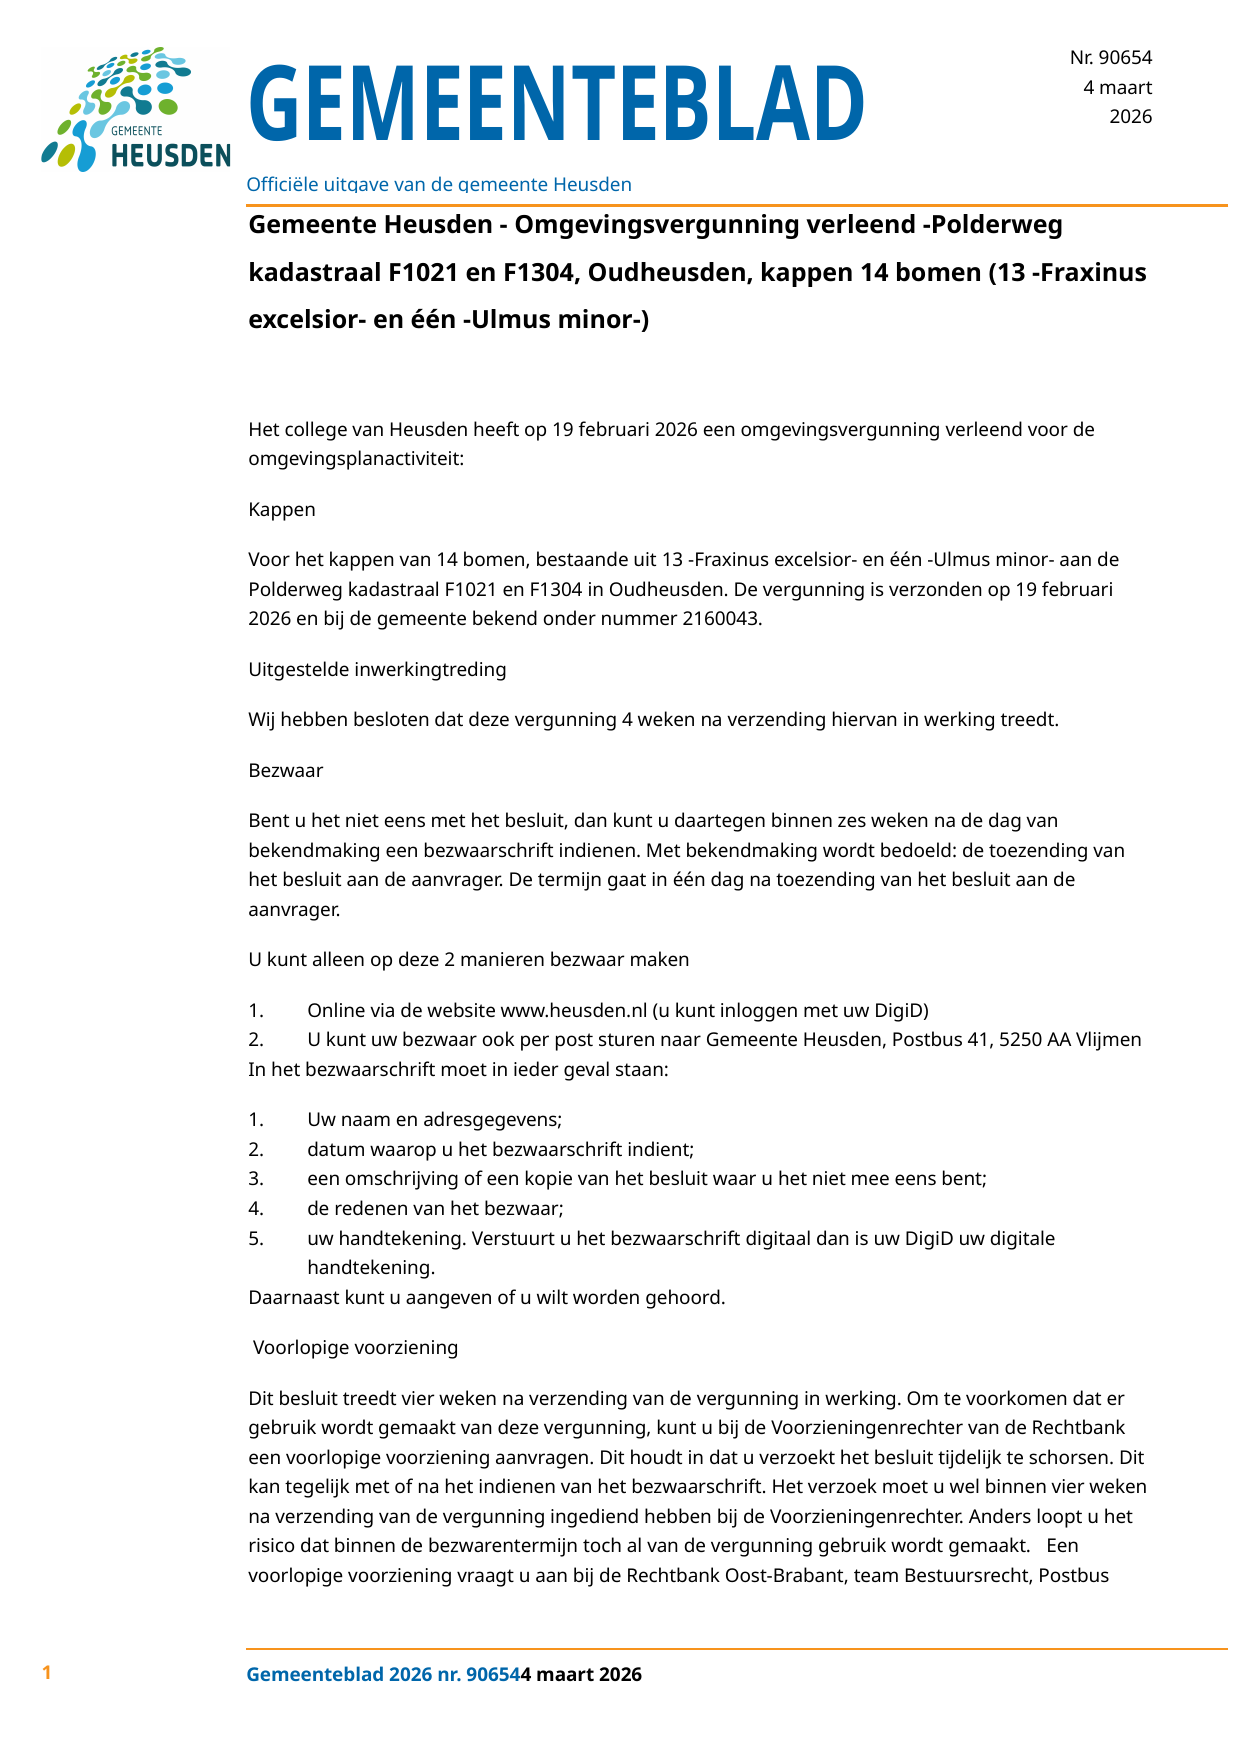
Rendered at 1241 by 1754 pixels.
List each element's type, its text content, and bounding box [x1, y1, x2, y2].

text Bezwaar [248, 757, 1152, 782]
text U kunt alleen op deze 2 manieren bezwaar maken [248, 946, 1152, 972]
text In het bezwaarschrift moet in ieder geval staan: [248, 1056, 1152, 1082]
text Bent u het niet eens met het besluit, dan kunt u daartegen binnen zes weken na de dag van bekendmaking een bezwaarschrift indienen. Met bekendmaking wordt bedoeld: de toezending van het besluit aan de aanvrager. De termijn gaat in één dag na toezending van het besluit aan de aanvrager. [248, 807, 1152, 922]
text Voor het kappen van 14 bomen, bestaande uit 13 -Fraxinus excelsior- en één -Ulmus minor- aan de Polderweg kadastraal F1021 en F1304 in Oudheusden. De vergunning is verzonden op 19 februari 2026 en bij de gemeente bekend onder nummer 2160043. [248, 546, 1152, 631]
text Dit besluit treedt vier weken na verzending van de vergunning in werking. Om te voorkomen dat er gebruik wordt gemaakt van deze vergunning, kunt u bij de Voorzieningenrechter van de Rechtbank een voorlopige voorziening aanvragen. Dit houdt in dat u verzoekt het besluit tijdelijk te schorsen. Dit kan tegelijk met of na het indienen van het bezwaarschrift. Het verzoek moet u wel binnen vier weken na verzending van de vergunning ingediend hebben bij de Voorzieningenrechter. Anders loopt u het risico dat binnen de bezwarentermijn toch al van de vergunning gebruik wordt gemaakt. Een voorlopige voorziening vraagt u aan bij de Rechtbank Oost-Brabant, team Bestuursrecht, Postbus [248, 1385, 1152, 1588]
text Wij hebben besloten dat deze vergunning 4 weken na verzending hiervan in werking treedt. [248, 706, 1152, 732]
list Online via de website www.heusden.nl (u kunt inloggen met uw DigiD) [248, 997, 1152, 1022]
text Voorlopige voorziening [248, 1334, 1152, 1360]
text Daarnaast kunt u aangeven of u wilt worden gehoord. [248, 1284, 1152, 1309]
text Uitgestelde inwerkingtreding [248, 656, 1152, 682]
list de redenen van het bezwaar; [248, 1195, 1152, 1221]
text Gemeente Heusden - Omgevingsvergunning verleend -Polderweg kadastraal F1021 en F1304, Oudheusden, kappen 14 bomen (13 -Fraxinus excelsior- en één -Ulmus minor-) [248, 207, 1152, 336]
list Uw naam en adresgegevens; [248, 1106, 1152, 1132]
text Kappen [248, 496, 1152, 522]
list een omschrijving of een kopie van het besluit waar u het niet mee eens bent; [248, 1166, 1152, 1191]
list U kunt uw bezwaar ook per post sturen naar Gemeente Heusden, Postbus 41, 5250 AA Vlijmen [248, 1026, 1152, 1052]
text Het college van Heusden heeft op 19 februari 2026 een omgevingsvergunning verleend voor de omgevingsplanactiviteit: [248, 416, 1152, 471]
picture [41, 47, 231, 172]
list uw handtekening. Verstuurt u het bezwaarschrift digitaal dan is uw DigiD uw digitale handtekening. [248, 1225, 1152, 1280]
list datum waarop u het bezwaarschrift indient; [248, 1136, 1152, 1162]
